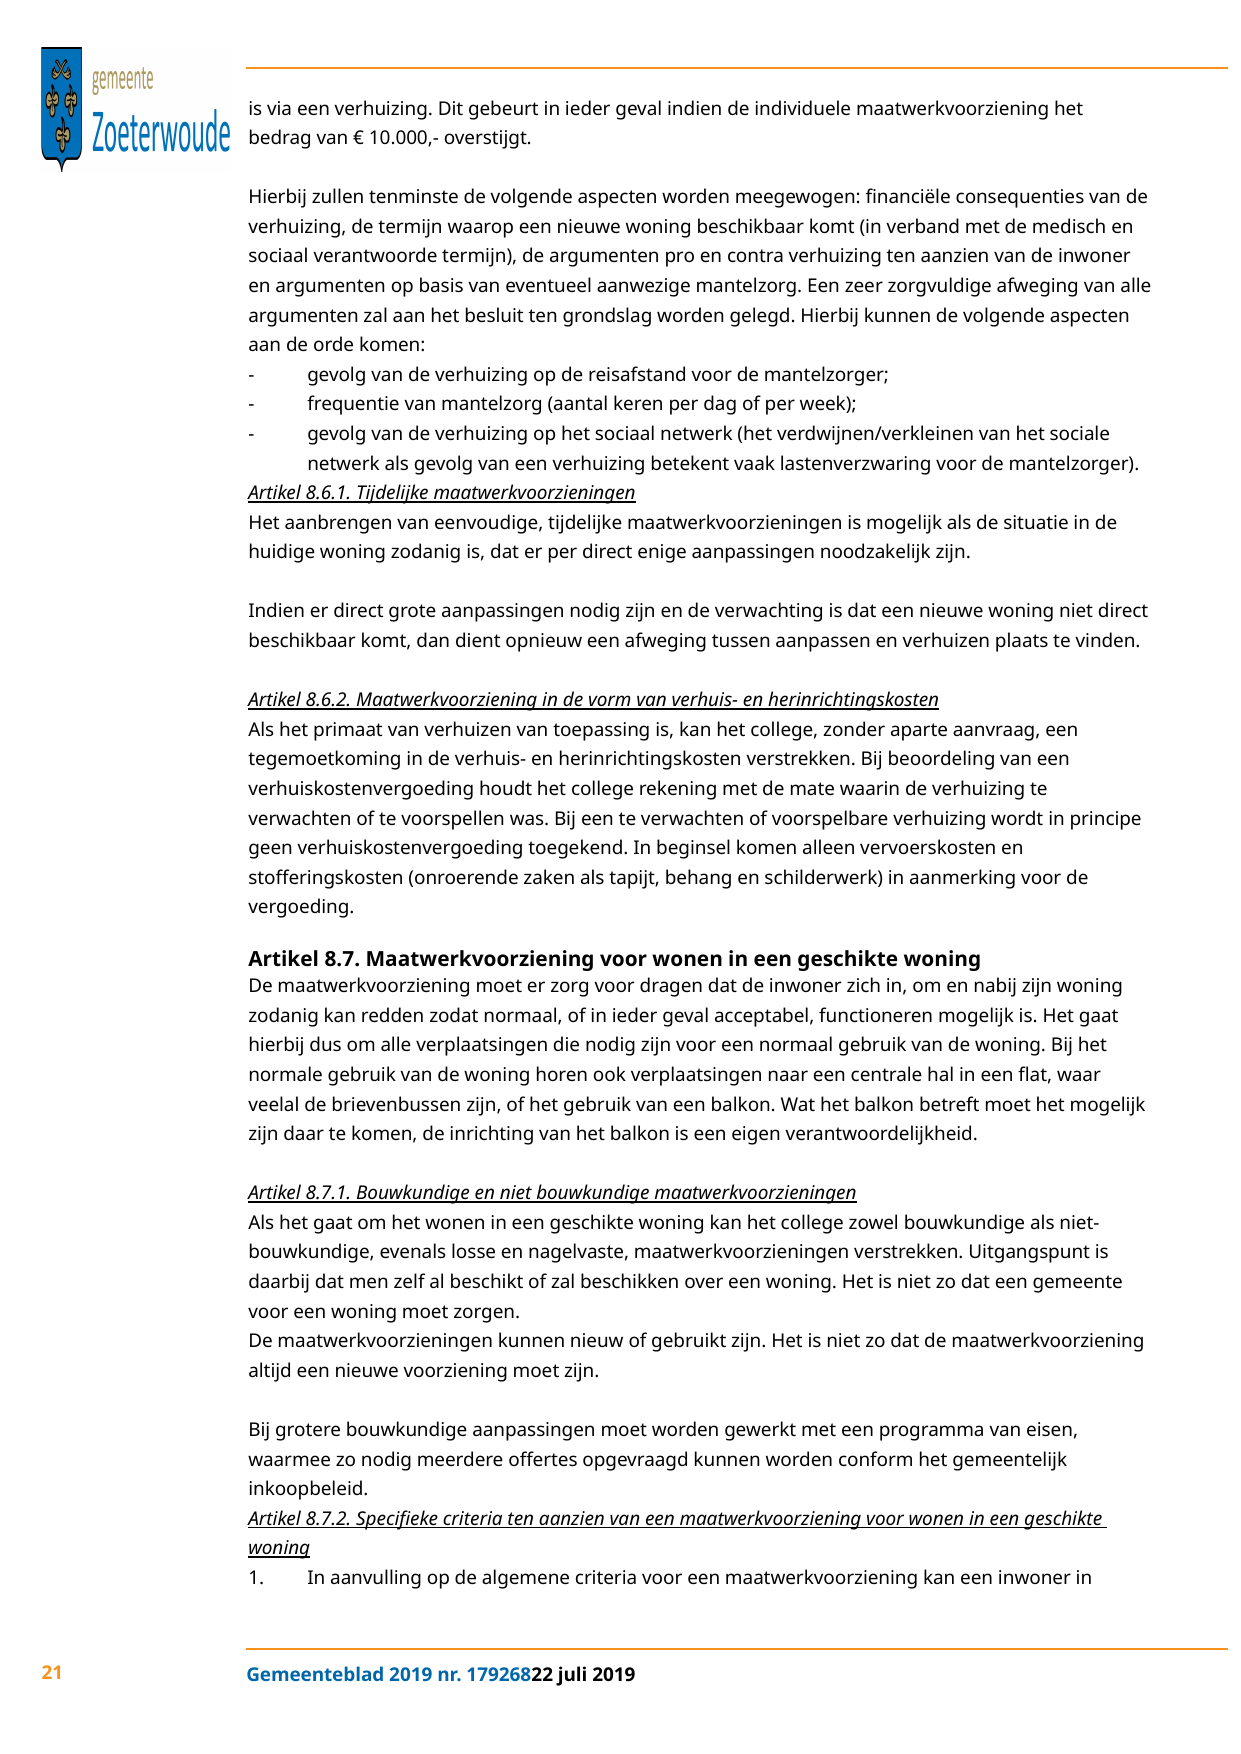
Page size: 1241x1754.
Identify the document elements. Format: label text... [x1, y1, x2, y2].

list frequentie van mantelzorg (aantal keren per dag of per week); [248, 391, 1152, 416]
list gevolg van de verhuizing op de reisafstand voor de mantelzorger; [248, 361, 1152, 387]
text Het aanbrengen van eenvoudige, tijdelijke maatwerkvoorzieningen is mogelijk als de situatie in de huidige woning zodanig is, dat er per direct enige aanpassingen noodzakelijk zijn. [248, 509, 1152, 564]
text Bij grotere bouwkundige aanpassingen moet worden gewerkt met een programma van eisen, waarmee zo nodig meerdere offertes opgevraagd kunnen worden conform het gemeentelijk inkoopbeleid. [248, 1416, 1152, 1501]
list In aanvulling op de algemene criteria voor een maatwerkvoorziening kan een inwoner in [248, 1564, 1152, 1590]
text Indien er direct grote aanpassingen nodig zijn en de verwachting is dat een nieuwe woning niet direct beschikbaar komt, dan dient opnieuw een afweging tussen aanpassen en verhuizen plaats te vinden. [248, 598, 1152, 653]
text Artikel 8.7. Maatwerkvoorziening voor wonen in een geschikte woning [248, 944, 1152, 972]
text Als het gaat om het wonen in een geschikte woning kan het college zowel bouwkundige als niet-bouwkundige, evenals losse en nagelvaste, maatwerkvoorzieningen verstrekken. Uitgangspunt is daarbij dat men zelf al beschikt of zal beschikken over een woning. Het is niet zo dat een gemeente voor een woning moet zorgen. [248, 1209, 1152, 1323]
text Als het primaat van verhuizen van toepassing is, kan het college, zonder aparte aanvraag, een tegemoetkoming in de verhuis- en herinrichtingskosten verstrekken. Bij beoordeling van een verhuiskostenvergoeding houdt het college rekening met de mate waarin de verhuizing te verwachten of te voorspellen was. Bij een te verwachten of voorspelbare verhuizing wordt in principe geen verhuiskostenvergoeding toegekend. In beginsel komen alleen vervoerskosten en stofferingskosten (onroerende zaken als tapijt, behang en schilderwerk) in aanmerking voor de vergoeding. [248, 716, 1152, 919]
text De maatwerkvoorzieningen kunnen nieuw of gebruikt zijn. Het is niet zo dat de maatwerkvoorziening altijd een nieuwe voorziening moet zijn. [248, 1327, 1152, 1383]
text Artikel 8.6.2. Maatwerkvoorziening in de vorm van verhuis- en herinrichtingskosten [248, 686, 1152, 712]
text Artikel 8.7.2. Specifieke criteria ten aanzien van een maatwerkvoorziening voor wonen in een geschikte woning [248, 1505, 1152, 1560]
text Artikel 8.6.1. Tijdelijke maatwerkvoorzieningen [248, 479, 1152, 505]
picture [41, 47, 231, 172]
list gevolg van de verhuizing op het sociaal netwerk (het verdwijnen/verkleinen van het sociale netwerk als gevolg van een verhuizing betekent vaak lastenverzwaring voor de mantelzorger). [248, 420, 1152, 476]
text Hierbij zullen tenminste de volgende aspecten worden meegewogen: financiële consequenties van de verhuizing, de termijn waarop een nieuwe woning beschikbaar komt (in verband met de medisch en sociaal verantwoorde termijn), de argumenten pro en contra verhuizing ten aanzien van de inwoner en argumenten op basis van eventueel aanwezige mantelzorg. Een zeer zorgvuldige afweging van alle argumenten zal aan het besluit ten grondslag worden gelegd. Hierbij kunnen de volgende aspecten aan de orde komen: [248, 183, 1152, 357]
text De maatwerkvoorziening moet er zorg voor dragen dat de inwoner zich in, om en nabij zijn woning zodanig kan redden zodat normaal, of in ieder geval acceptabel, functioneren mogelijk is. Het gaat hierbij dus om alle verplaatsingen die nodig zijn voor een normaal gebruik van de woning. Bij het normale gebruik van de woning horen ook verplaatsingen naar een centrale hal in een flat, waar veelal de brievenbussen zijn, of het gebruik van een balkon. Wat het balkon betreft moet het mogelijk zijn daar te komen, de inrichting van het balkon is een eigen verantwoordelijkheid. [248, 972, 1152, 1146]
text is via een verhuizing. Dit gebeurt in ieder geval indien de individuele maatwerkvoorziening het bedrag van € 10.000,- overstijgt. [248, 95, 1152, 150]
text Artikel 8.7.1. Bouwkundige en niet bouwkundige maatwerkvoorzieningen [248, 1179, 1152, 1205]
